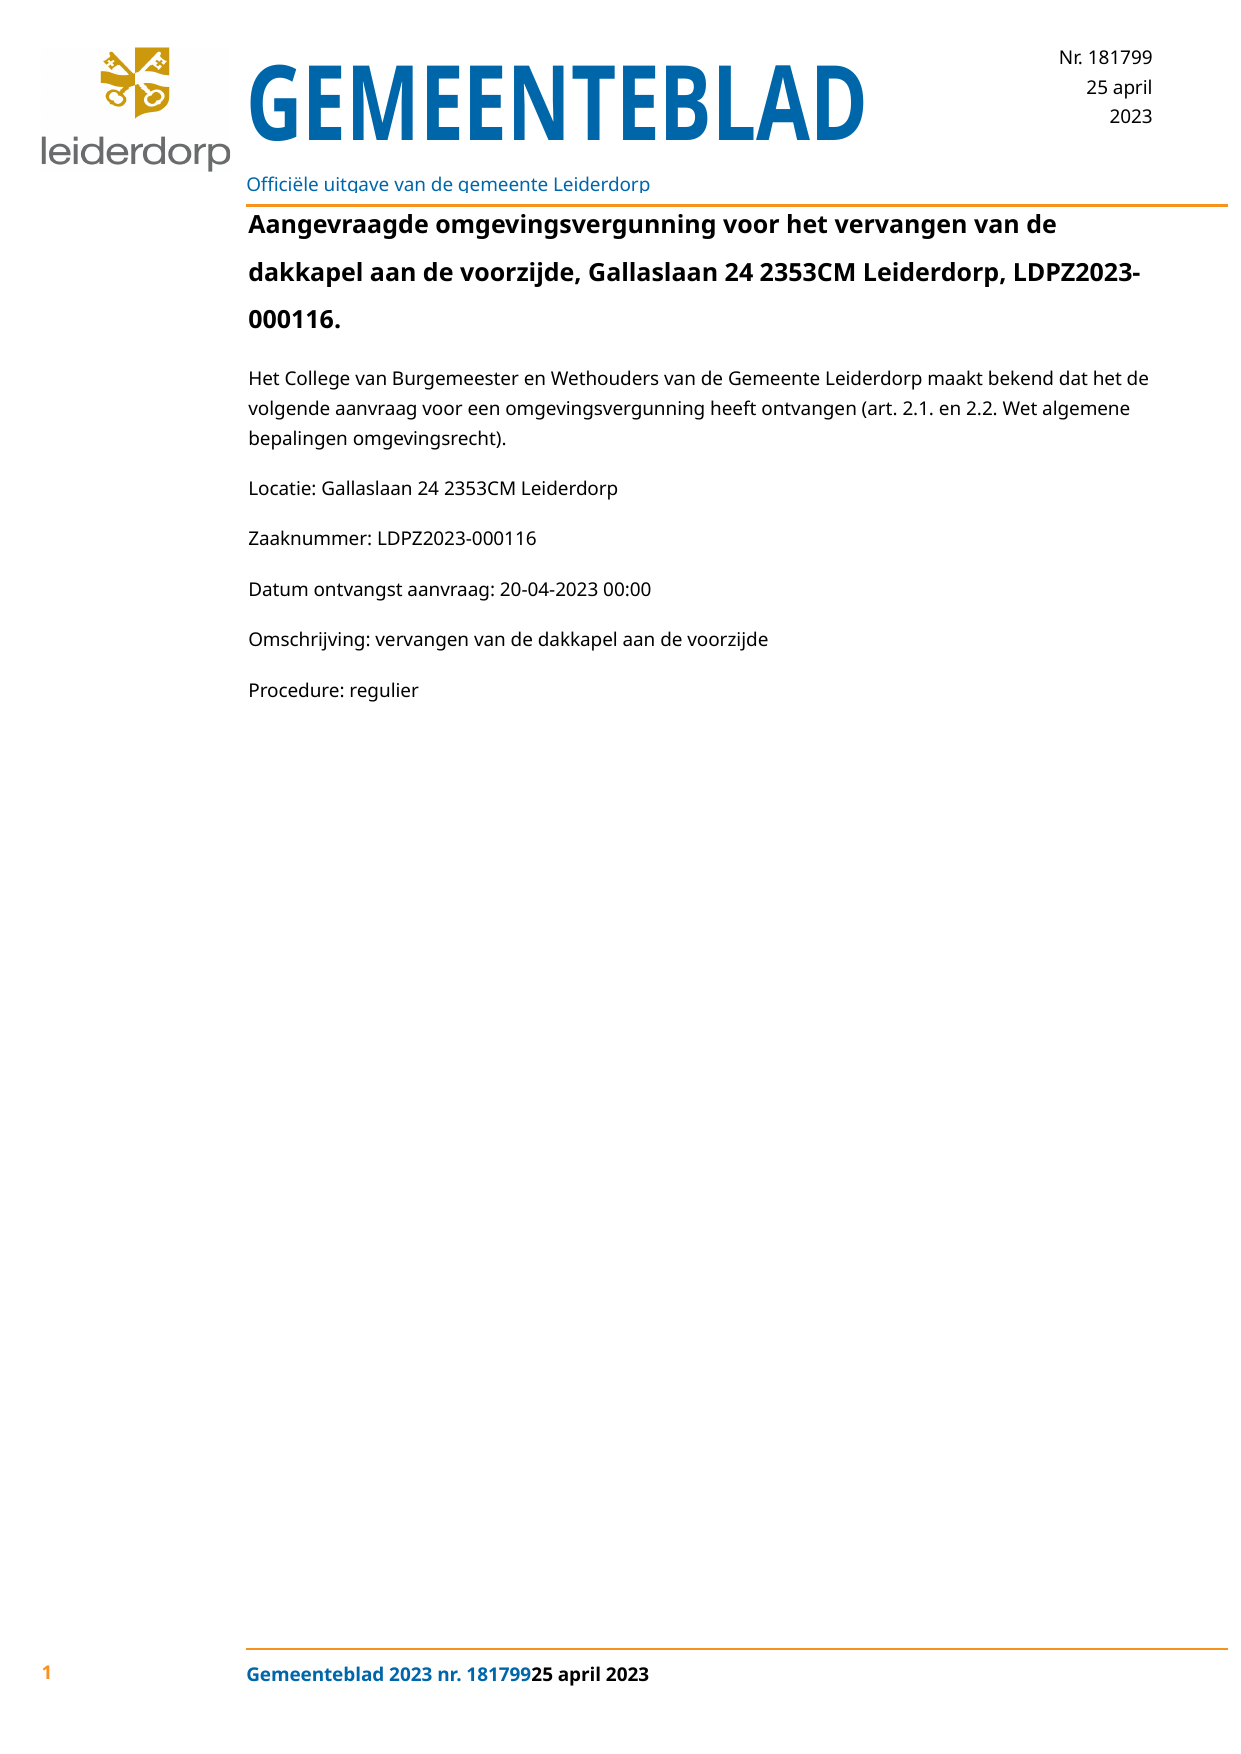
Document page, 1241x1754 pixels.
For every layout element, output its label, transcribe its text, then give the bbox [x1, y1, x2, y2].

text Procedure: regulier [248, 677, 1152, 702]
text Locatie: Gallaslaan 24 2353CM Leiderdorp [248, 475, 1152, 501]
text Aangevraagde omgevingsvergunning voor het vervangen van de dakkapel aan de voorzijde, Gallaslaan 24 2353CM Leiderdorp, LDPZ2023-000116. [248, 207, 1152, 336]
text Zaaknummer: LDPZ2023-000116 [248, 526, 1152, 551]
text Omschrijving: vervangen van de dakkapel aan de voorzijde [248, 626, 1152, 652]
text Het College van Burgemeester en Wethouders van de Gemeente Leiderdorp maakt bekend dat het de volgende aanvraag voor een omgevingsvergunning heeft ontvangen (art. 2.1. en 2.2. Wet algemene bepalingen omgevingsrecht). [248, 366, 1152, 450]
picture [41, 47, 231, 172]
text Datum ontvangst aanvraag: 20-04-2023 00:00 [248, 576, 1152, 602]
